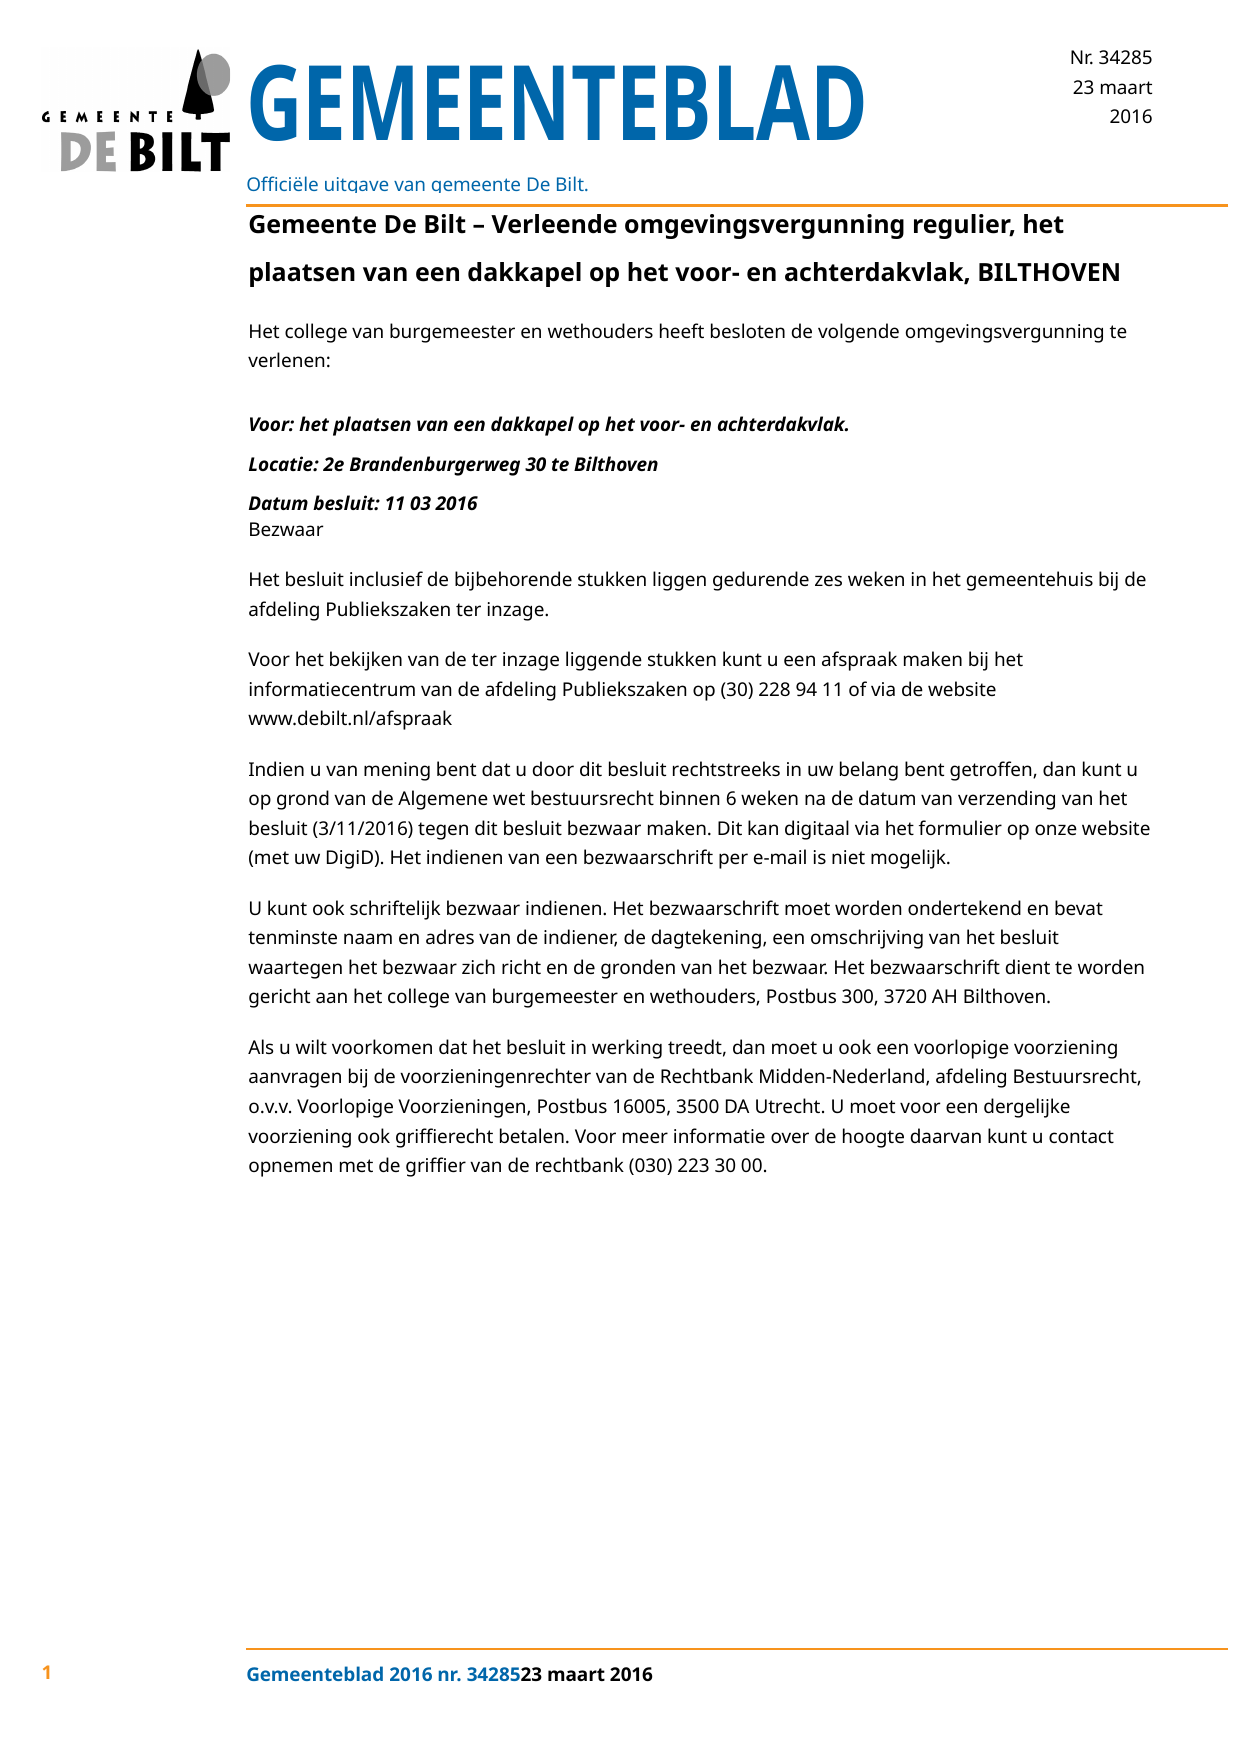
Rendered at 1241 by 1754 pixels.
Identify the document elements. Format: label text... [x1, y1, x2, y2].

text U kunt ook schriftelijk bezwaar indienen. Het bezwaarschrift moet worden ondertekend en bevat tenminste naam en adres van de indiener, de dagtekening, een omschrijving van het besluit waartegen het bezwaar zich richt en de gronden van het bezwaar. Het bezwaarschrift dient te worden gericht aan het college van burgemeester en wethouders, Postbus 300, 3720 AH Bilthoven. [248, 895, 1152, 1009]
text Datum besluit: 11 03 2016 [248, 490, 1152, 516]
text Bezwaar [248, 516, 1152, 541]
text Locatie: 2e Brandenburgerweg 30 te Bilthoven [248, 451, 1152, 476]
text Het college van burgemeester en wethouders heeft besloten de volgende omgevingsvergunning te verlenen: [248, 318, 1152, 373]
text Indien u van mening bent dat u door dit besluit rechtstreeks in uw belang bent getroffen, dan kunt u op grond van de Algemene wet bestuursrecht binnen 6 weken na de datum van verzending van het besluit (3/11/2016) tegen dit besluit bezwaar maken. Dit kan digitaal via het formulier op onze website (met uw DigiD). Het indienen van een bezwaarschrift per e-mail is niet mogelijk. [248, 756, 1152, 870]
picture [41, 47, 231, 172]
text Het besluit inclusief de bijbehorende stukken liggen gedurende zes weken in het gemeentehuis bij de afdeling Publiekszaken ter inzage. [248, 566, 1152, 621]
text Als u wilt voorkomen dat het besluit in werking treedt, dan moet u ook een voorlopige voorziening aanvragen bij de voorzieningenrechter van de Rechtbank Midden-Nederland, afdeling Bestuursrecht, o.v.v. Voorlopige Voorzieningen, Postbus 16005, 3500 DA Utrecht. U moet voor een dergelijke voorziening ook griffierecht betalen. Voor meer informatie over de hoogte daarvan kunt u contact opnemen met de griffier van de rechtbank (030) 223 30 00. [248, 1034, 1152, 1178]
text Voor: het plaatsen van een dakkapel op het voor- en achterdakvlak. [248, 411, 1152, 437]
text Gemeente De Bilt – Verleende omgevingsvergunning regulier, het plaatsen van een dakkapel op het voor- en achterdakvlak, BILTHOVEN [248, 207, 1152, 288]
text Voor het bekijken van de ter inzage liggende stukken kunt u een afspraak maken bij het informatiecentrum van de afdeling Publiekszaken op (30) 228 94 11 of via de website www.debilt.nl/afspraak [248, 646, 1152, 731]
